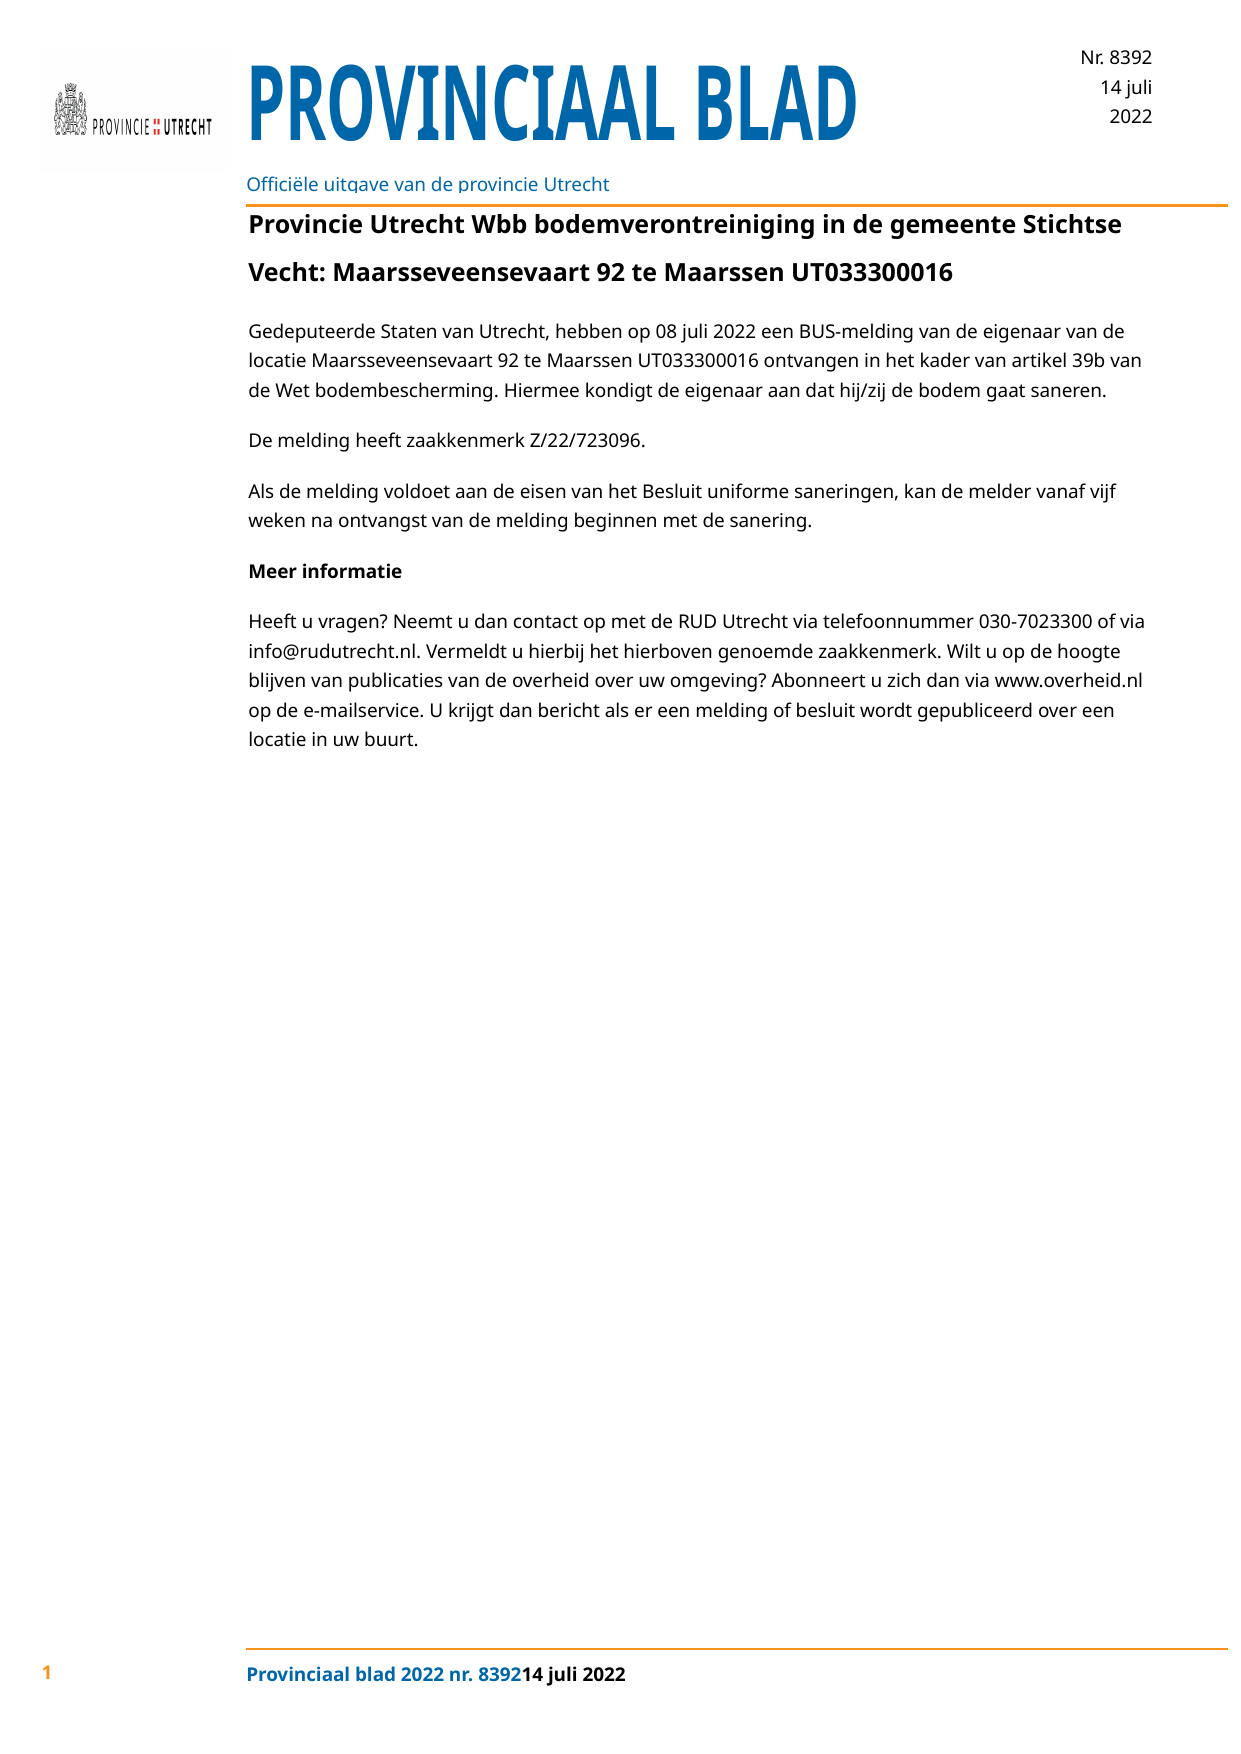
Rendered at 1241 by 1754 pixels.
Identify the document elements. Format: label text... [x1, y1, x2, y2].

text Heeft u vragen? Neemt u dan contact op met de RUD Utrecht via telefoonnummer 030-7023300 of via info@rudutrecht.nl. Vermeldt u hierbij het hierboven genoemde zaakkenmerk. Wilt u op de hoogte blijven van publicaties van de overheid over uw omgeving? Abonneert u zich dan via www.overheid.nl op de e-mailservice. U krijgt dan bericht als er een melding of besluit wordt gepubliceerd over een locatie in uw buurt. [248, 608, 1152, 752]
text Als de melding voldoet aan de eisen van het Besluit uniforme saneringen, kan de melder vanaf vijf weken na ontvangst van de melding beginnen met de sanering. [248, 478, 1152, 533]
text Meer informatie [248, 558, 1152, 584]
text Provincie Utrecht Wbb bodemverontreiniging in de gemeente Stichtse Vecht: Maarsseveensevaart 92 te Maarssen UT033300016 [248, 207, 1152, 288]
text De melding heeft zaakkenmerk Z/22/723096. [248, 427, 1152, 453]
picture [41, 47, 231, 172]
text Gedeputeerde Staten van Utrecht, hebben op 08 juli 2022 een BUS-melding van de eigenaar van de locatie Maarsseveensevaart 92 te Maarssen UT033300016 ontvangen in het kader van artikel 39b van de Wet bodembescherming. Hiermee kondigt de eigenaar aan dat hij/zij de bodem gaat saneren. [248, 318, 1152, 403]
